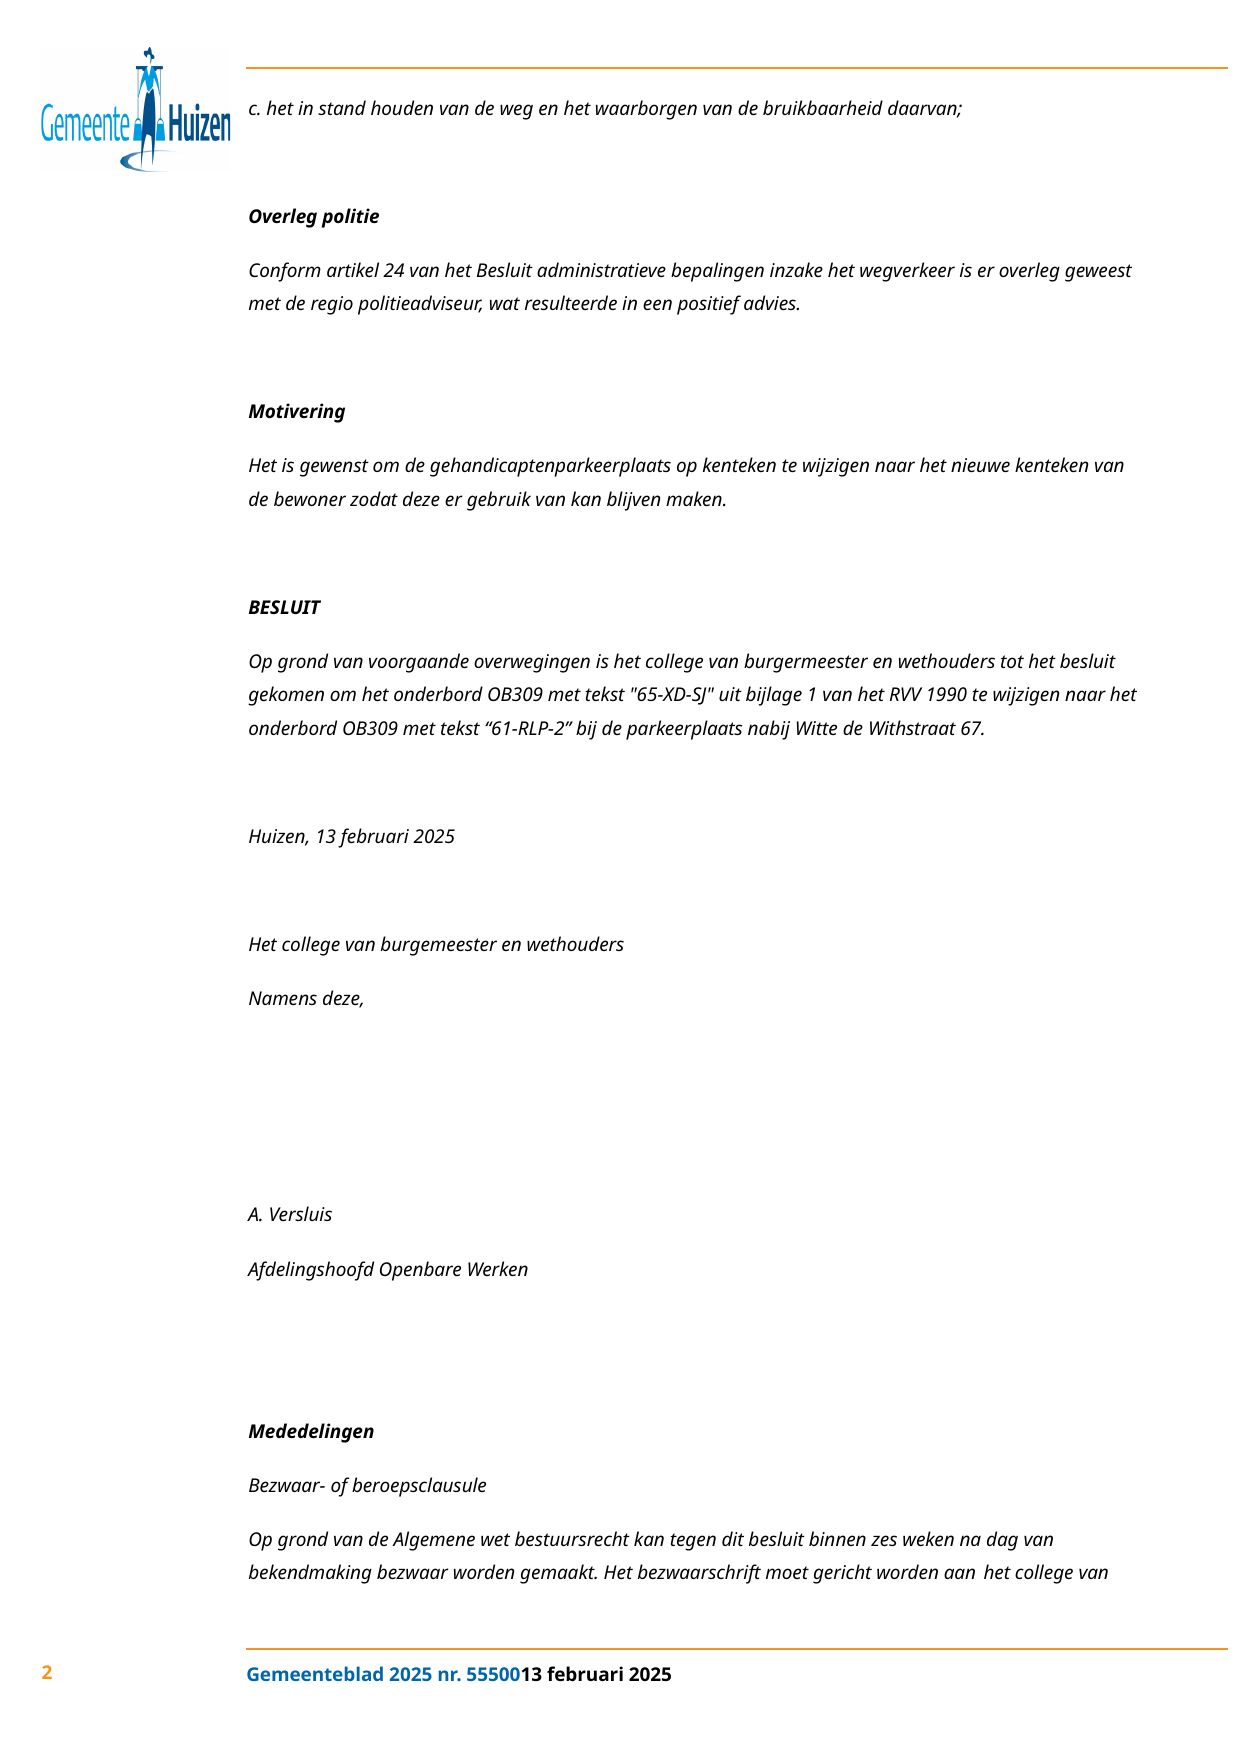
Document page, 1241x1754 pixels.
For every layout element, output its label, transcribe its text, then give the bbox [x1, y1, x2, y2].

text BESLUIT [248, 594, 1152, 620]
text Op grond van voorgaande overwegingen is het college van burgermeester en wethouders tot het besluit gekomen om het onderbord OB309 met tekst "65-XD-SJ" uit bijlage 1 van het RVV 1990 te wijzigen naar het onderbord OB309 met tekst “61-RLP-2” bij de parkeerplaats nabij Witte de Withstraat 67. [248, 648, 1152, 741]
text Namens deze, [248, 985, 1152, 1011]
text c. het in stand houden van de weg en het waarborgen van de bruikbaarheid daarvan; [248, 95, 1152, 121]
picture [41, 47, 231, 172]
text Bezwaar- of beroepsclausule [248, 1472, 1152, 1498]
text Overleg politie [248, 203, 1152, 229]
text Het is gewenst om de gehandicaptenparkeerplaats op kenteken te wijzigen naar het nieuwe kenteken van de bewoner zodat deze er gebruik van kan blijven maken. [248, 453, 1152, 512]
text Motivering [248, 398, 1152, 424]
text Het college van burgemeester en wethouders [248, 931, 1152, 957]
text Huizen, 13 februari 2025 [248, 823, 1152, 849]
text Mededelingen [248, 1418, 1152, 1444]
text A. Versluis [248, 1202, 1152, 1227]
text Op grond van de Algemene wet bestuursrecht kan tegen dit besluit binnen zes weken na dag van bekendmaking bezwaar worden gemaakt. Het bezwaarschrift moet gericht worden aan het college van [248, 1526, 1152, 1585]
text Afdelingshoofd Openbare Werken [248, 1256, 1152, 1281]
text Conform artikel 24 van het Besluit administratieve bepalingen inzake het wegverkeer is er overleg geweest met de regio politieadviseur, wat resulteerde in een positief advies. [248, 257, 1152, 316]
